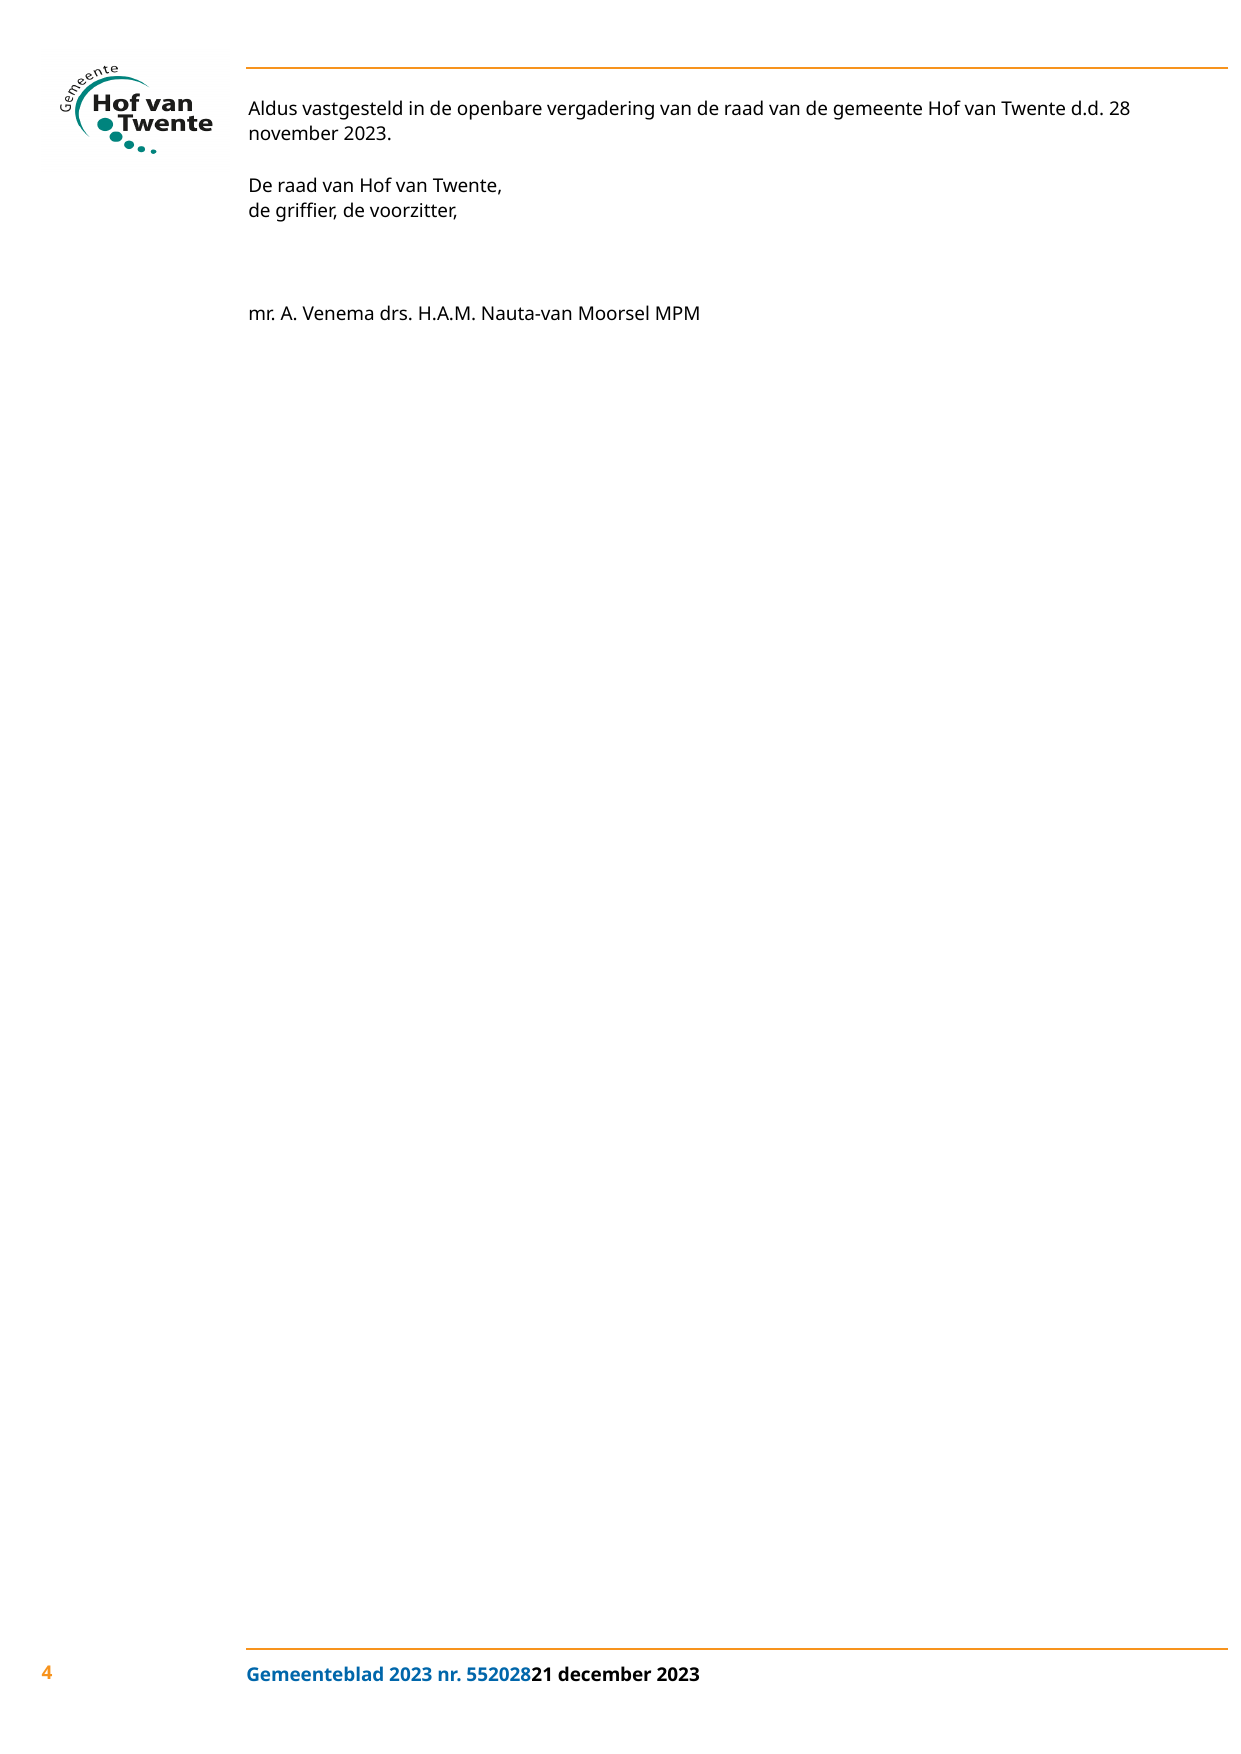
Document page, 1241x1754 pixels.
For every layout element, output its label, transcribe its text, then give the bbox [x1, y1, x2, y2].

text De raad van Hof van Twente, [248, 172, 1152, 198]
picture [41, 47, 231, 172]
text mr. A. Venema drs. H.A.M. Nauta-van Moorsel MPM [248, 301, 1152, 326]
text de griffier, de voorzitter, [248, 198, 1152, 223]
text Aldus vastgesteld in de openbare vergadering van de raad van de gemeente Hof van Twente d.d. 28 november 2023. [248, 95, 1152, 146]
